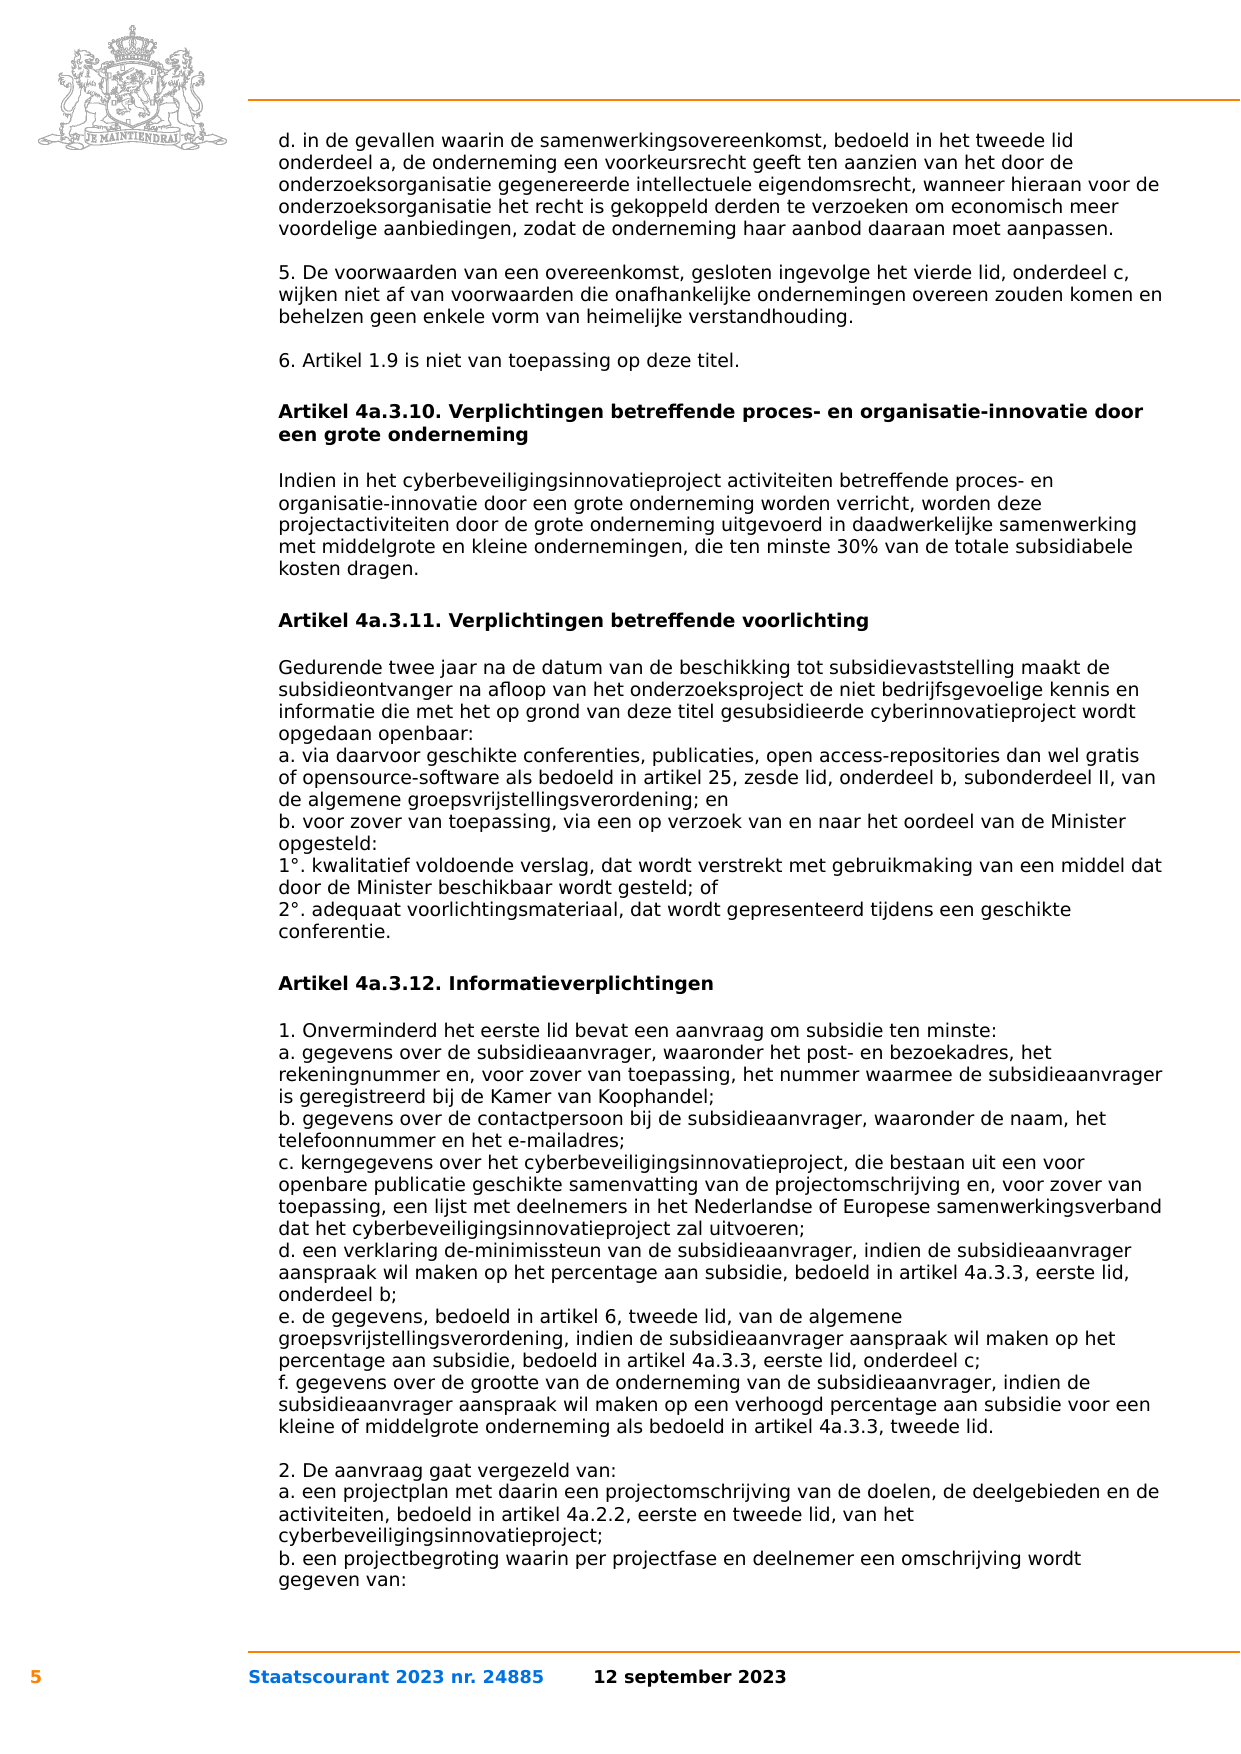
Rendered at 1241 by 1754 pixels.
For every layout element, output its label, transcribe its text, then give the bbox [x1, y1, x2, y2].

text e. de gegevens, bedoeld in artikel 6, tweede lid, van de algemene groepsvrijstellingsverordening, indien de subsidieaanvrager aanspraak wil maken op het percentage aan subsidie, bedoeld in artikel 4a.3.3, eerste lid, onderdeel c; [278, 1306, 1163, 1372]
text b. voor zover van toepassing, via een op verzoek van en naar het oordeel van de Minister opgesteld: [278, 811, 1163, 855]
text a. gegevens over de subsidieaanvrager, waaronder het post- en bezoekadres, het rekeningnummer en, voor zover van toepassing, het nummer waarmee de subsidieaanvrager is geregistreerd bij de Kamer van Koophandel; [278, 1042, 1163, 1108]
text d. in de gevallen waarin de samenwerkingsovereenkomst, bedoeld in het tweede lid onderdeel a, de onderneming een voorkeursrecht geeft ten aanzien van het door de onderzoeksorganisatie gegenereerde intellectuele eigendomsrecht, wanneer hieraan voor de onderzoeksorganisatie het recht is gekoppeld derden te verzoeken om economisch meer voordelige aanbiedingen, zodat de onderneming haar aanbod daaraan moet aanpassen. [278, 130, 1163, 240]
subtitle Artikel 4a.3.12. Informatieverplichtingen [278, 973, 1163, 995]
text d. een verklaring de-minimissteun van de subsidieaanvrager, indien de subsidieaanvrager aanspraak wil maken op het percentage aan subsidie, bedoeld in artikel 4a.3.3, eerste lid, onderdeel b; [278, 1240, 1163, 1306]
text 2. De aanvraag gaat vergezeld van: [278, 1459, 1163, 1481]
text Gedurende twee jaar na de datum van de beschikking tot subsidievaststelling maakt de subsidieontvanger na afloop van het onderzoeksproject de niet bedrijfsgevoelige kennis en informatie die met het op grond van deze titel gesubsidieerde cyberinnovatieproject wordt opgedaan openbaar: [278, 657, 1163, 745]
text 2°. adequaat voorlichtingsmateriaal, dat wordt gepresenteerd tijdens een geschikte conferentie. [278, 899, 1163, 943]
subtitle Artikel 4a.3.11. Verplichtingen betreffende voorlichting [278, 610, 1163, 632]
text f. gegevens over de grootte van de onderneming van de subsidieaanvrager, indien de subsidieaanvrager aanspraak wil maken op een verhoogd percentage aan subsidie voor een kleine of middelgrote onderneming als bedoeld in artikel 4a.3.3, tweede lid. [278, 1372, 1163, 1438]
text a. een projectplan met daarin een projectomschrijving van de doelen, de deelgebieden en de activiteiten, bedoeld in artikel 4a.2.2, eerste en tweede lid, van het cyberbeveiligingsinnovatieproject; [278, 1481, 1163, 1547]
picture [38, 25, 227, 150]
text 6. Artikel 1.9 is niet van toepassing op deze titel. [278, 349, 1163, 371]
text 1. Onverminderd het eerste lid bevat een aanvraag om subsidie ten minste: [278, 1020, 1163, 1042]
text 5. De voorwaarden van een overeenkomst, gesloten ingevolge het vierde lid, onderdeel c, wijken niet af van voorwaarden die onafhankelijke ondernemingen overeen zouden komen en behelzen geen enkele vorm van heimelijke verstandhouding. [278, 262, 1163, 328]
text b. een projectbegroting waarin per projectfase en deelnemer een omschrijving wordt gegeven van: [278, 1547, 1163, 1591]
text 1°. kwalitatief voldoende verslag, dat wordt verstrekt met gebruikmaking van een middel dat door de Minister beschikbaar wordt gesteld; of [278, 855, 1163, 899]
text b. gegevens over de contactpersoon bij de subsidieaanvrager, waaronder de naam, het telefoonnummer en het e-mailadres; [278, 1108, 1163, 1152]
subtitle Artikel 4a.3.10. Verplichtingen betreffende proces- en organisatie-innovatie door een grote onderneming [278, 401, 1163, 445]
text Indien in het cyberbeveiligingsinnovatieproject activiteiten betreffende proces- en organisatie-innovatie door een grote onderneming worden verricht, worden deze projectactiviteiten door de grote onderneming uitgevoerd in daadwerkelijke samenwerking met middelgrote en kleine ondernemingen, die ten minste 30% van de totale subsidiabele kosten dragen. [278, 470, 1163, 580]
text c. kerngegevens over het cyberbeveiligingsinnovatieproject, die bestaan uit een voor openbare publicatie geschikte samenvatting van de projectomschrijving en, voor zover van toepassing, een lijst met deelnemers in het Nederlandse of Europese samenwerkingsverband dat het cyberbeveiligingsinnovatieproject zal uitvoeren; [278, 1152, 1163, 1240]
text a. via daarvoor geschikte conferenties, publicaties, open access-repositories dan wel gratis of opensource-software als bedoeld in artikel 25, zesde lid, onderdeel b, subonderdeel II, van de algemene groepsvrijstellingsverordening; en [278, 745, 1163, 811]
